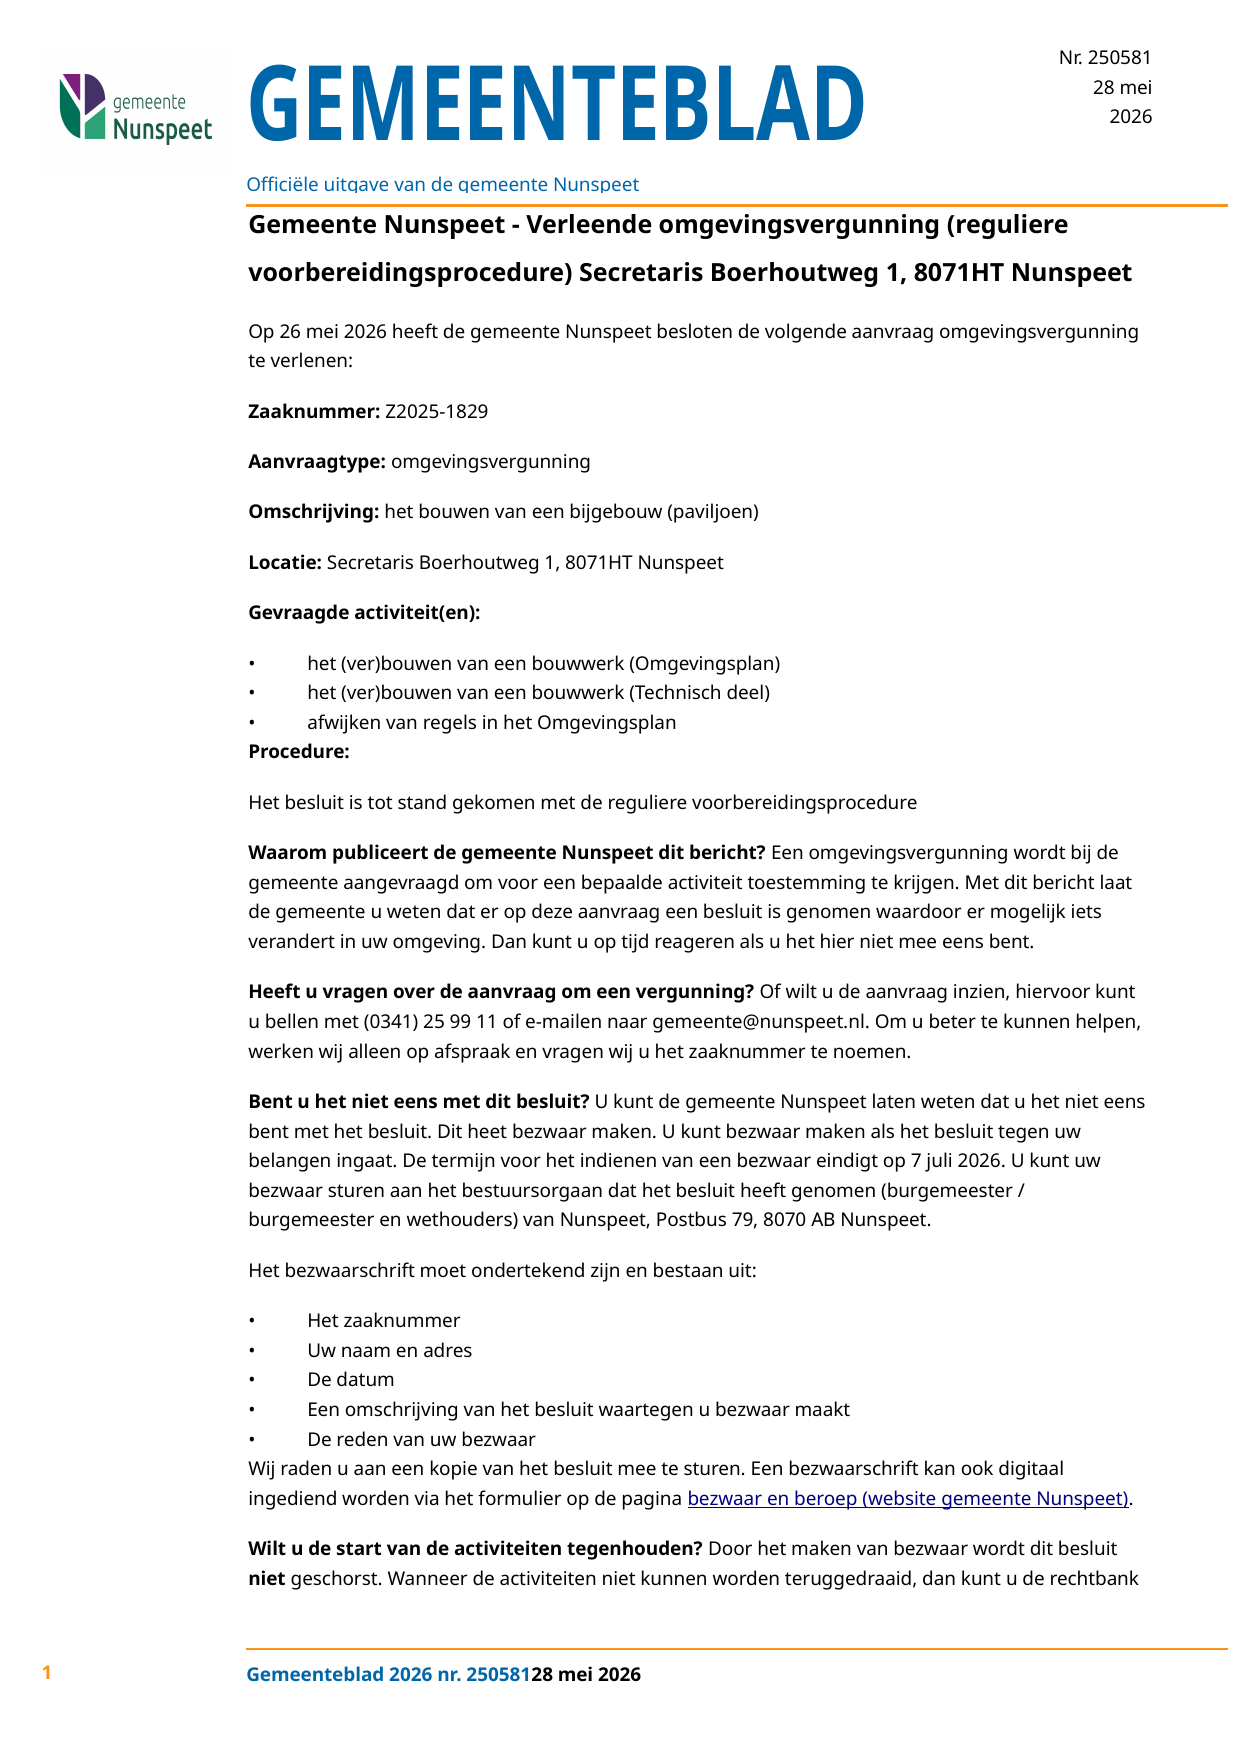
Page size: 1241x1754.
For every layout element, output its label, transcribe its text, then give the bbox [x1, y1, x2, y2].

list afwijken van regels in het Omgevingsplan [248, 709, 1152, 735]
list het (ver)bouwen van een bouwwerk (Omgevingsplan) [248, 650, 1152, 676]
text Op 26 mei 2026 heeft de gemeente Nunspeet besloten de volgende aanvraag omgevingsvergunning te verlenen: [248, 318, 1152, 373]
text Gevraagde activiteit(en): [248, 599, 1152, 625]
text Bent u het niet eens met dit besluit? U kunt de gemeente Nunspeet laten weten dat u het niet eens bent met het besluit. Dit heet bezwaar maken. U kunt bezwaar maken als het besluit tegen uw belangen ingaat. De termijn voor het indienen van een bezwaar eindigt op 7 juli 2026. U kunt uw bezwaar sturen aan het bestuursorgaan dat het besluit heeft genomen (burgemeester / burgemeester en wethouders) van Nunspeet, Postbus 79, 8070 AB Nunspeet. [248, 1088, 1152, 1232]
text Procedure: [248, 739, 1152, 764]
text Omschrijving: het bouwen van een bijgebouw (paviljoen) [248, 499, 1152, 524]
list Het zaaknummer [248, 1307, 1152, 1333]
text Heeft u vragen over de aanvraag om een vergunning? Of wilt u de aanvraag inzien, hiervoor kunt u bellen met (0341) 25 99 11 of e-mailen naar gemeente@nunspeet.nl. Om u beter te kunnen helpen, werken wij alleen op afspraak en vragen wij u het zaaknummer te noemen. [248, 979, 1152, 1064]
picture [41, 47, 231, 172]
text Locatie: Secretaris Boerhoutweg 1, 8071HT Nunspeet [248, 549, 1152, 575]
text Waarom publiceert de gemeente Nunspeet dit bericht? Een omgevingsvergunning wordt bij de gemeente aangevraagd om voor een bepaalde activiteit toestemming te krijgen. Met dit bericht laat de gemeente u weten dat er op deze aanvraag een besluit is genomen waardoor er mogelijk iets verandert in uw omgeving. Dan kunt u op tijd reageren als u het hier niet mee eens bent. [248, 839, 1152, 954]
list De reden van uw bezwaar [248, 1426, 1152, 1452]
text Het bezwaarschrift moet ondertekend zijn en bestaan uit: [248, 1257, 1152, 1283]
list Uw naam en adres [248, 1337, 1152, 1363]
list De datum [248, 1367, 1152, 1392]
text Gemeente Nunspeet - Verleende omgevingsvergunning (reguliere voorbereidingsprocedure) Secretaris Boerhoutweg 1, 8071HT Nunspeet [248, 207, 1152, 288]
text Het besluit is tot stand gekomen met de reguliere voorbereidingsprocedure [248, 789, 1152, 815]
list Een omschrijving van het besluit waartegen u bezwaar maakt [248, 1396, 1152, 1422]
list het (ver)bouwen van een bouwwerk (Technisch deel) [248, 679, 1152, 705]
text Wij raden u aan een kopie van het besluit mee te sturen. Een bezwaarschrift kan ook digitaal ingediend worden via het formulier op de pagina bezwaar en beroep (website gemeente Nunspeet). [248, 1455, 1152, 1511]
text Wilt u de start van de activiteiten tegenhouden? Door het maken van bezwaar wordt dit besluit niet geschorst. Wanneer de activiteiten niet kunnen worden teruggedraaid, dan kunt u de rechtbank [248, 1535, 1152, 1591]
text Aanvraagtype: omgevingsvergunning [248, 448, 1152, 474]
text Zaaknummer: Z2025-1829 [248, 398, 1152, 424]
